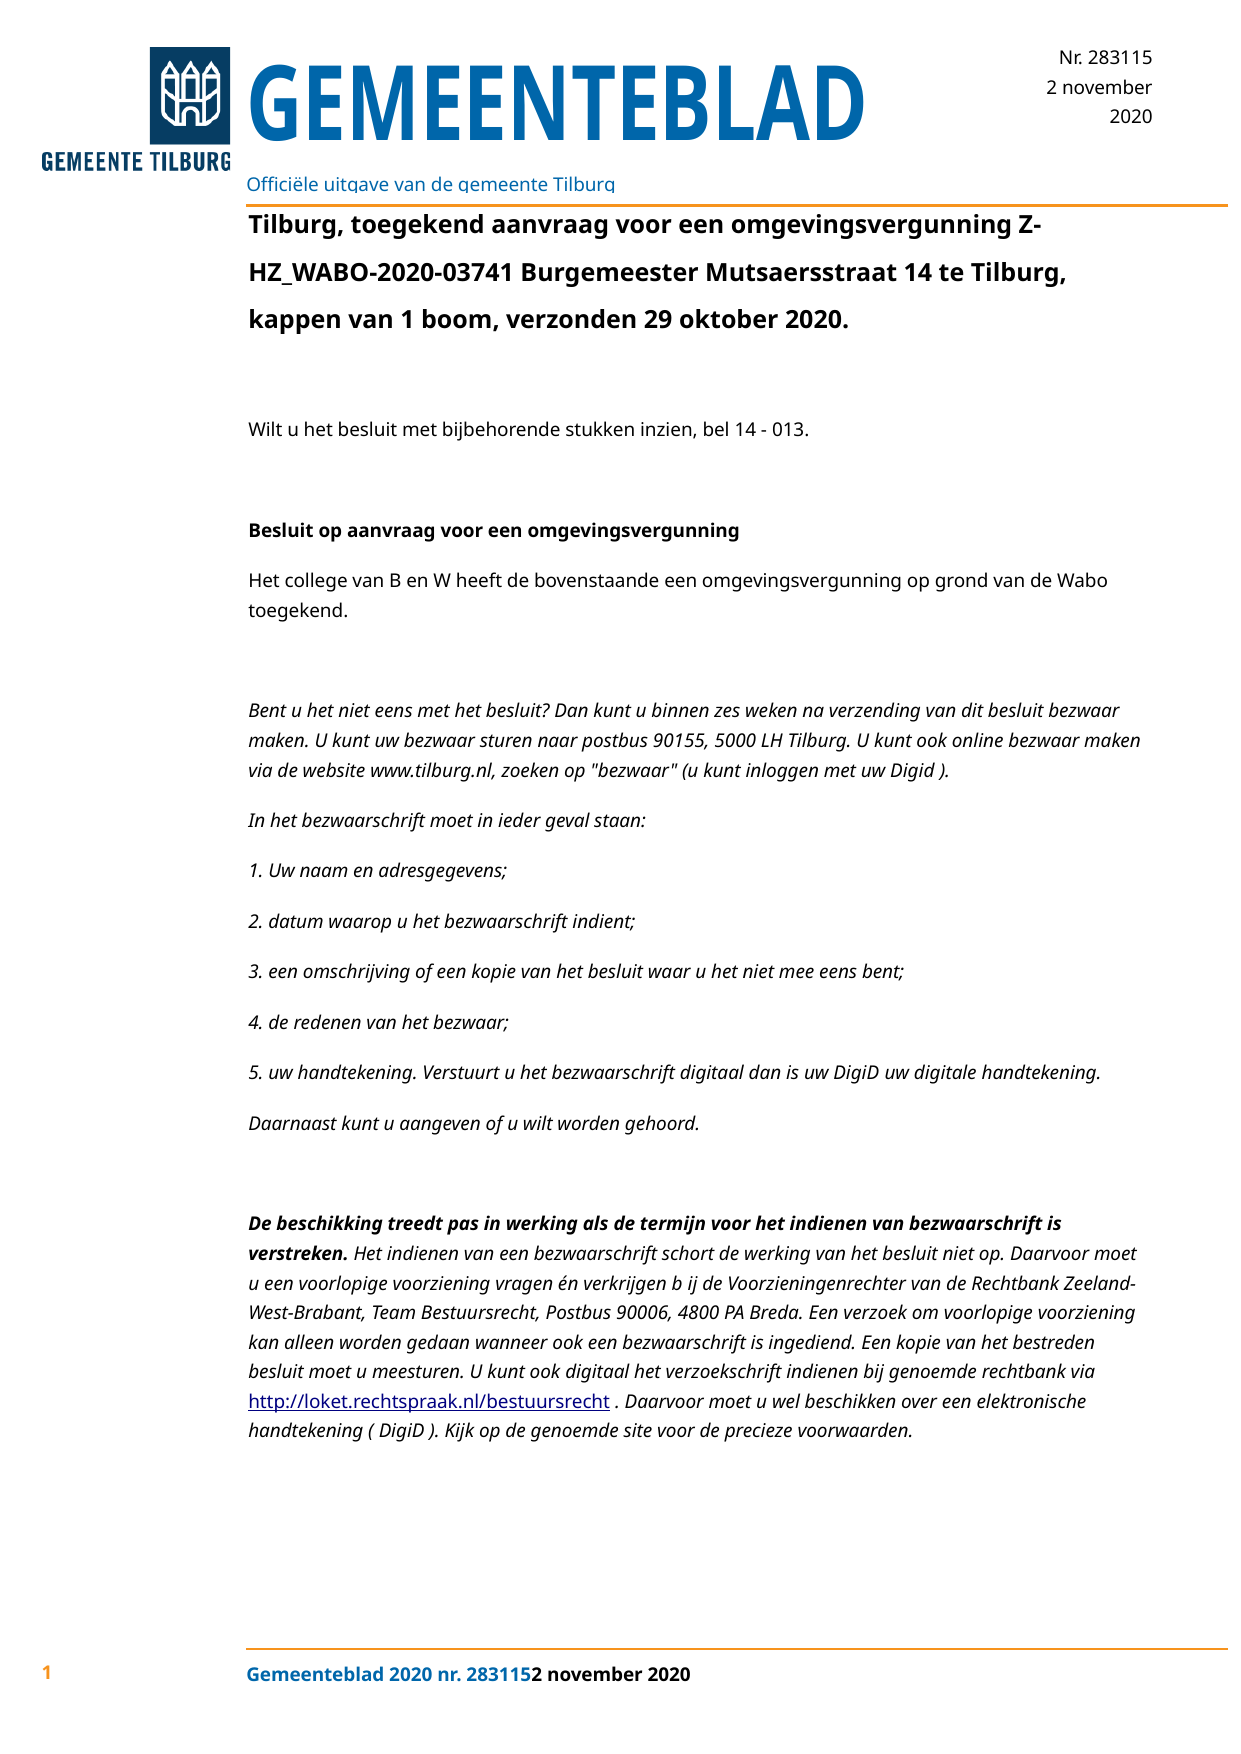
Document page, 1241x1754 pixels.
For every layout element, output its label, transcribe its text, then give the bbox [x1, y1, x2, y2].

text 4. de redenen van het bezwaar; [248, 1009, 1152, 1034]
text Bent u het niet eens met het besluit? Dan kunt u binnen zes weken na verzending van dit besluit bezwaar maken. U kunt uw bezwaar sturen naar postbus 90155, 5000 LH Tilburg. U kunt ook online bezwaar maken via de website www.tilburg.nl, zoeken op "bezwaar" (u kunt inloggen met uw Digid ). [248, 698, 1152, 782]
text 3. een omschrijving of een kopie van het besluit waar u het niet mee eens bent; [248, 958, 1152, 984]
picture [41, 47, 231, 172]
text Wilt u het besluit met bijbehorende stukken inzien, bel 14 - 013. [248, 416, 1152, 442]
text Het college van B en W heeft de bovenstaande een omgevingsvergunning op grond van de Wabo toegekend. [248, 567, 1152, 622]
text In het bezwaarschrift moet in ieder geval staan: [248, 807, 1152, 833]
text De beschikking treedt pas in werking als de termijn voor het indienen van bezwaarschrift is verstreken. Het indienen van een bezwaarschrift schort de werking van het besluit niet op. Daarvoor moet u een voorlopige voorziening vragen én verkrijgen b ij de Voorzieningenrechter van de Rechtbank Zeeland-West-Brabant, Team Bestuursrecht, Postbus 90006, 4800 PA Breda. Een verzoek om voorlopige voorziening kan alleen worden gedaan wanneer ook een bezwaarschrift is ingediend. Een kopie van het bestreden besluit moet u meesturen. U kunt ook digitaal het verzoekschrift indienen bij genoemde rechtbank via http://loket.rechtspraak.nl/bestuursrecht . Daarvoor moet u wel beschikken over een elektronische handtekening ( DigiD ). Kijk op de genoemde site voor de precieze voorwaarden. [248, 1211, 1152, 1443]
text 1. Uw naam en adresgegevens; [248, 858, 1152, 883]
text Daarnaast kunt u aangeven of u wilt worden gehoord. [248, 1110, 1152, 1135]
text 2. datum waarop u het bezwaarschrift indient; [248, 908, 1152, 934]
text Besluit op aanvraag voor een omgevingsvergunning [248, 517, 1152, 542]
text 5. uw handtekening. Verstuurt u het bezwaarschrift digitaal dan is uw DigiD uw digitale handtekening. [248, 1059, 1152, 1085]
text Tilburg, toegekend aanvraag voor een omgevingsvergunning Z-HZ_WABO-2020-03741 Burgemeester Mutsaersstraat 14 te Tilburg, kappen van 1 boom, verzonden 29 oktober 2020. [248, 207, 1152, 336]
